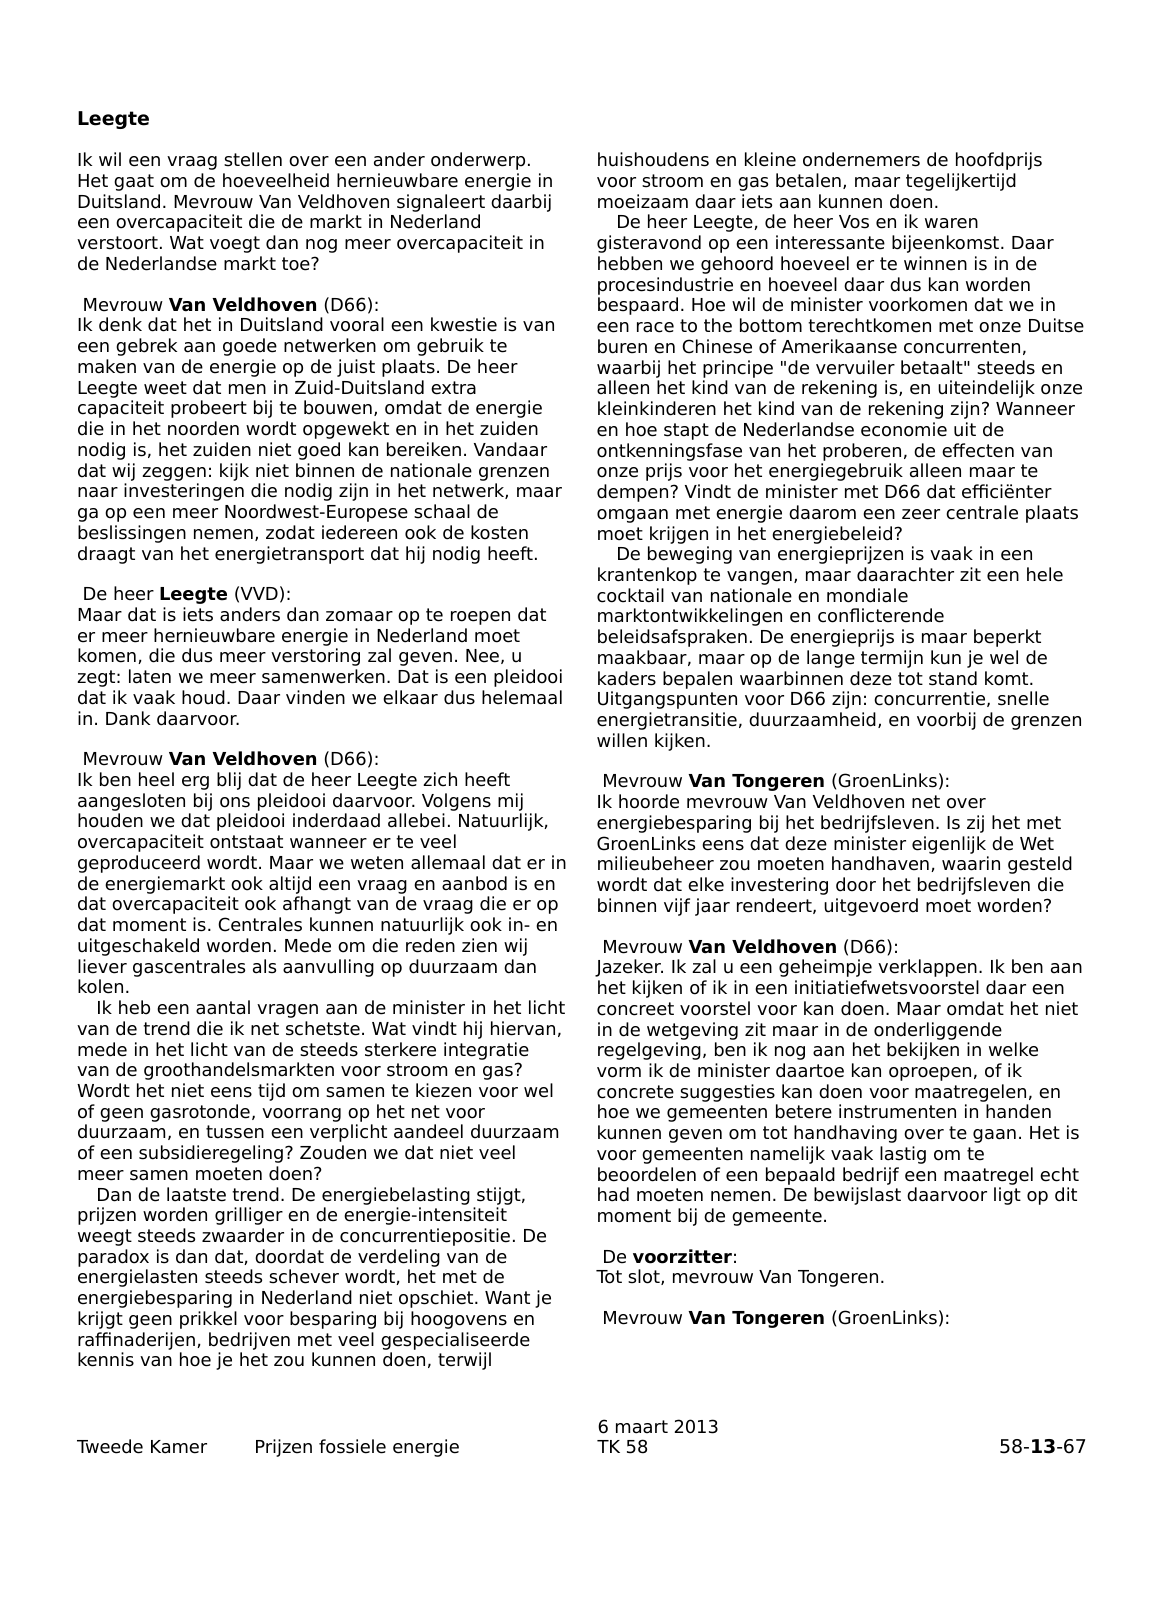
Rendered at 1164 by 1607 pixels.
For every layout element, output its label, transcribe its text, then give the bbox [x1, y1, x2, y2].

text Ik denk dat het in Duitsland vooral een kwestie is van een gebrek aan goede netwerken om gebruik te maken van de energie op de juist plaats. De heer Leegte weet dat men in Zuid-Duitsland extra capaciteit probeert bij te bouwen, omdat de energie die in het noorden wordt opgewekt en in het zuiden nodig is, het zuiden niet goed kan bereiken. Vandaar dat wij zeggen: kijk niet binnen de nationale grenzen naar investeringen die nodig zijn in het netwerk, maar ga op een meer Noordwest-Europese schaal de beslissingen nemen, zodat iedereen ook de kosten draagt van het energietransport dat hij nodig heeft. [77, 315, 567, 564]
text Maar dat is iets anders dan zomaar op te roepen dat er meer hernieuwbare energie in Nederland moet komen, die dus meer verstoring zal geven. Nee, u zegt: laten we meer samenwerken. Dat is een pleidooi dat ik vaak houd. Daar vinden we elkaar dus helemaal in. Dank daarvoor. [77, 605, 567, 729]
text Mevrouw Van Tongeren (GroenLinks): [596, 1308, 1087, 1329]
text huishoudens en kleine ondernemers de hoofdprijs voor stroom en gas betalen, maar tegelijkertijd moeizaam daar iets aan kunnen doen. [596, 150, 1087, 212]
text De heer Leegte, de heer Vos en ik waren gisteravond op een interessante bijeenkomst. Daar hebben we gehoord hoeveel er te winnen is in de procesindustrie en hoeveel daar dus kan worden bespaard. Hoe wil de minister voorkomen dat we in een race to the bottom terechtkomen met onze Duitse buren en Chinese of Amerikaanse concurrenten, waarbij het principe "de vervuiler betaalt" steeds en alleen het kind van de rekening is, en uiteindelijk onze kleinkinderen het kind van de rekening zijn? Wanneer en hoe stapt de Nederlandse economie uit de ontkenningsfase van het proberen, de effecten van onze prijs voor het energiegebruik alleen maar te dempen? Vindt de minister met D66 dat efficiënter omgaan met energie daarom een zeer centrale plaats moet krijgen in het energiebeleid? [596, 212, 1087, 544]
text Mevrouw Van Veldhoven (D66): [596, 936, 1087, 957]
text De voorzitter: [596, 1247, 1087, 1267]
text Mevrouw Van Tongeren (GroenLinks): [596, 771, 1087, 792]
text Ik heb een aantal vragen aan de minister in het licht van de trend die ik net schetste. Wat vindt hij hiervan, mede in het licht van de steeds sterkere integratie van de groothandelsmarkten voor stroom en gas? Wordt het niet eens tijd om samen te kiezen voor wel of geen gasrotonde, voorrang op het net voor duurzaam, en tussen een verplicht aandeel duurzaam of een subsidieregeling? Zouden we dat niet veel meer samen moeten doen? [77, 998, 567, 1184]
text De beweging van energieprijzen is vaak in een krantenkop te vangen, maar daarachter zit een hele cocktail van nationale en mondiale marktontwikkelingen en conflicterende beleidsafspraken. De energieprijs is maar beperkt maakbaar, maar op de lange termijn kun je wel de kaders bepalen waarbinnen deze tot stand komt. Uitgangspunten voor D66 zijn: concurrentie, snelle energietransitie, duurzaamheid, en voorbij de grenzen willen kijken. [596, 544, 1087, 751]
text Mevrouw Van Veldhoven (D66): [77, 294, 567, 315]
text Tot slot, mevrouw Van Tongeren. [596, 1267, 1087, 1288]
text Ik wil een vraag stellen over een ander onderwerp. Het gaat om de hoeveelheid hernieuwbare energie in Duitsland. Mevrouw Van Veldhoven signaleert daarbij een overcapaciteit die de markt in Nederland verstoort. Wat voegt dan nog meer overcapaciteit in de Nederlandse markt toe? [77, 150, 567, 274]
text Mevrouw Van Veldhoven (D66): [77, 749, 567, 770]
text Ik ben heel erg blij dat de heer Leegte zich heeft aangesloten bij ons pleidooi daarvoor. Volgens mij houden we dat pleidooi inderdaad allebei. Natuurlijk, overcapaciteit ontstaat wanneer er te veel geproduceerd wordt. Maar we weten allemaal dat er in de energiemarkt ook altijd een vraag en aanbod is en dat overcapaciteit ook afhangt van de vraag die er op dat moment is. Centrales kunnen natuurlijk ook in- en uitgeschakeld worden. Mede om die reden zien wij liever gascentrales als aanvulling op duurzaam dan kolen. [77, 770, 567, 998]
text Dan de laatste trend. De energiebelasting stijgt, prijzen worden grilliger en de energie-intensiteit weegt steeds zwaarder in de concurrentiepositie. De paradox is dan dat, doordat de verdeling van de energielasten steeds schever wordt, het met de energiebesparing in Nederland niet opschiet. Want je krijgt geen prikkel voor besparing bij hoogovens en raffinaderijen, bedrijven met veel gespecialiseerde kennis van hoe je het zou kunnen doen, terwijl [77, 1184, 567, 1371]
text De heer Leegte (VVD): [77, 584, 567, 605]
text Jazeker. Ik zal u een geheimpje verklappen. Ik ben aan het kijken of ik in een initiatiefwetsvoorstel daar een concreet voorstel voor kan doen. Maar omdat het niet in de wetgeving zit maar in de onderliggende regelgeving, ben ik nog aan het bekijken in welke vorm ik de minister daartoe kan oproepen, of ik concrete suggesties kan doen voor maatregelen, en hoe we gemeenten betere instrumenten in handen kunnen geven om tot handhaving over te gaan. Het is voor gemeenten namelijk vaak lastig om te beoordelen of een bepaald bedrijf een maatregel echt had moeten nemen. De bewijslast daarvoor ligt op dit moment bij de gemeente. [596, 957, 1087, 1227]
text Ik hoorde mevrouw Van Veldhoven net over energiebesparing bij het bedrijfsleven. Is zij het met GroenLinks eens dat deze minister eigenlijk de Wet milieubeheer zou moeten handhaven, waarin gesteld wordt dat elke investering door het bedrijfsleven die binnen vijf jaar rendeert, uitgevoerd moet worden? [596, 792, 1087, 916]
